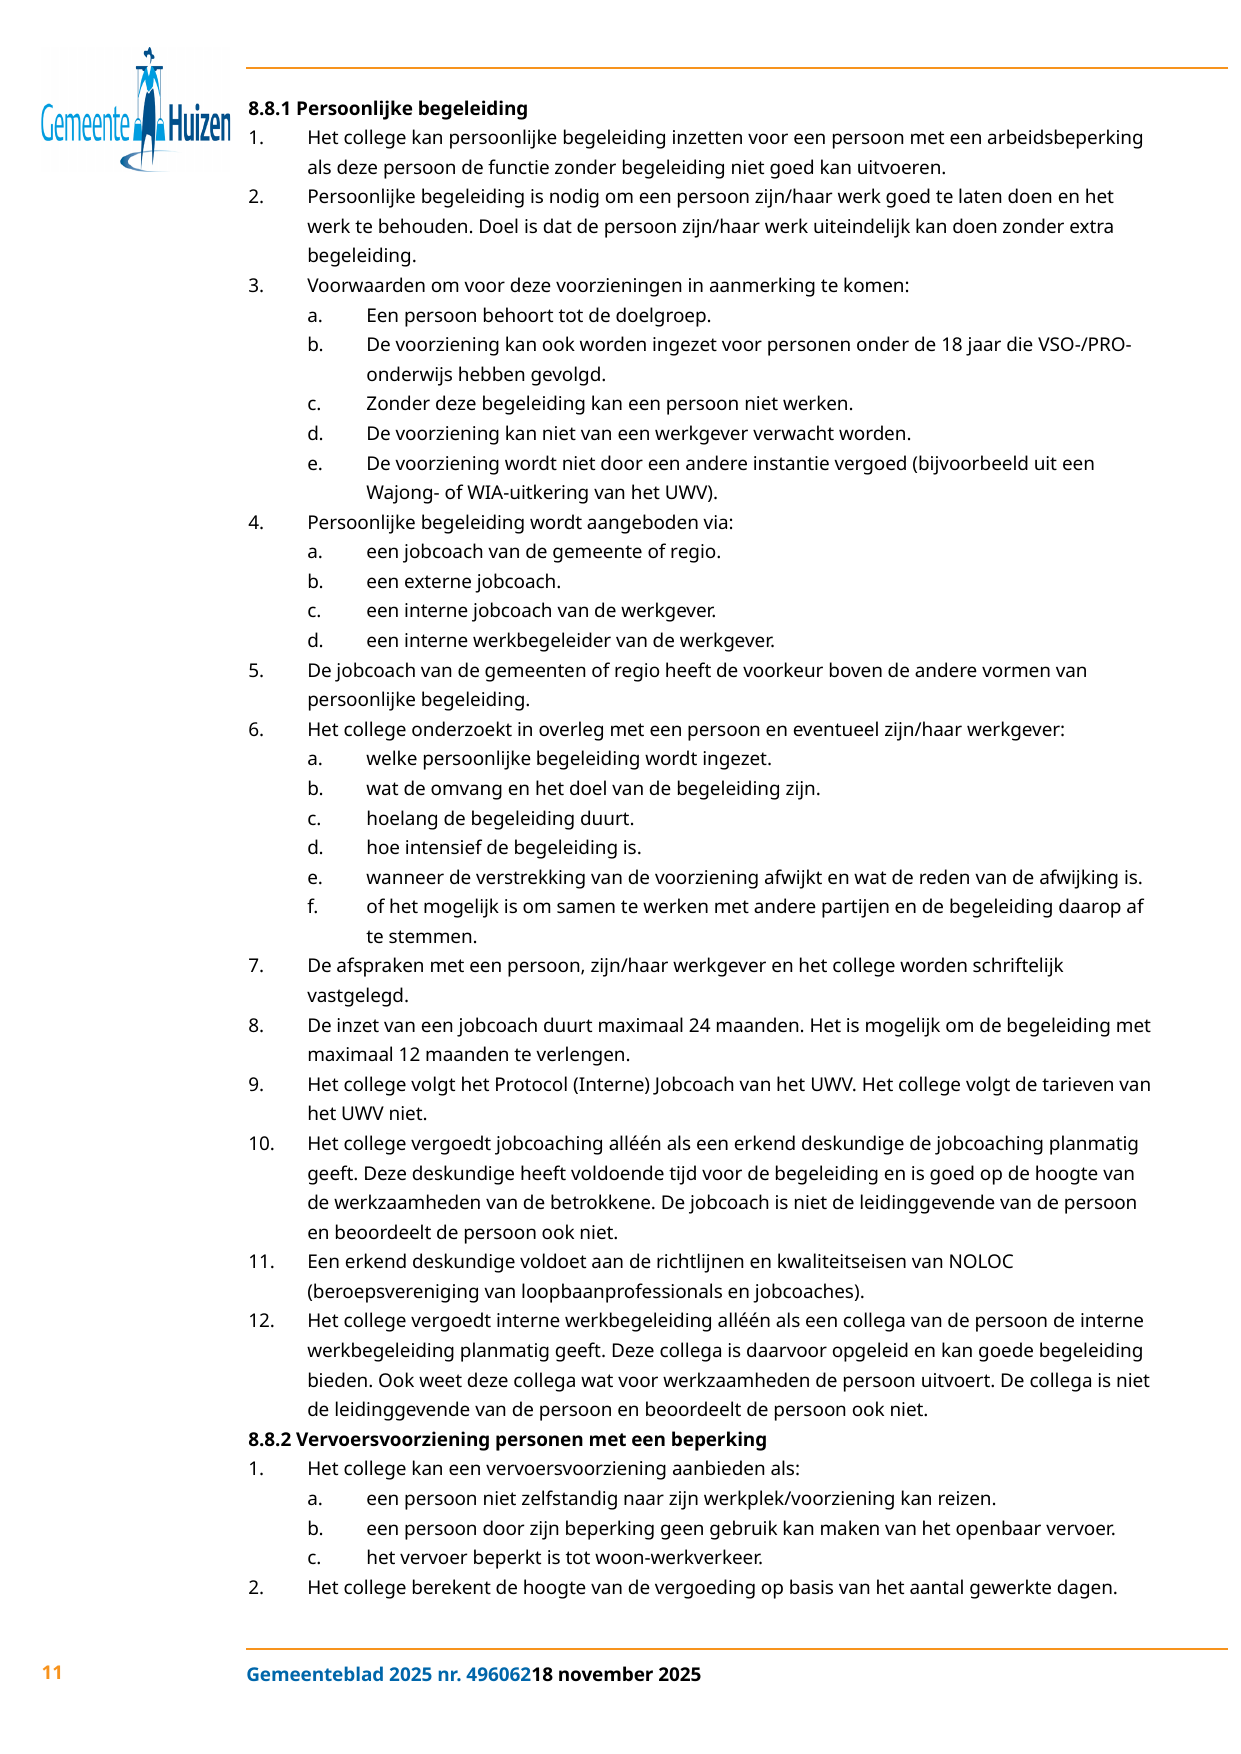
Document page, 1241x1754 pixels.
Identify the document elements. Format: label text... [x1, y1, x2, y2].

list hoe intensief de begeleiding is. [307, 834, 1152, 860]
list De afspraken met een persoon, zijn/haar werkgever en het college worden schriftelijk vastgelegd. [248, 953, 1152, 1008]
list hoelang de begeleiding duurt. [307, 805, 1152, 831]
list De voorziening kan ook worden ingezet voor personen onder de 18 jaar die VSO-/PRO-onderwijs hebben gevolgd. [307, 331, 1152, 387]
text 8.8.2 Vervoersvoorziening personen met een beperking [248, 1426, 1152, 1452]
list De inzet van een jobcoach duurt maximaal 24 maanden. Het is mogelijk om de begeleiding met maximaal 12 maanden te verlengen. [248, 1012, 1152, 1067]
list wanneer de verstrekking van de voorziening afwijkt en wat de reden van de afwijking is. [307, 864, 1152, 890]
list een jobcoach van de gemeente of regio. [307, 538, 1152, 564]
list Persoonlijke begeleiding is nodig om een persoon zijn/haar werk goed te laten doen en het werk te behouden. Doel is dat de persoon zijn/haar werk uiteindelijk kan doen zonder extra begeleiding. [248, 183, 1152, 268]
list Een persoon behoort tot de doelgroep. [307, 302, 1152, 328]
list Persoonlijke begeleiding wordt aangeboden via: [248, 509, 1152, 535]
list een externe jobcoach. [307, 568, 1152, 594]
list een interne jobcoach van de werkgever. [307, 598, 1152, 623]
list wat de omvang en het doel van de begeleiding zijn. [307, 775, 1152, 801]
list Het college onderzoekt in overleg met een persoon en eventueel zijn/haar werkgever: [248, 716, 1152, 742]
list een interne werkbegeleider van de werkgever. [307, 627, 1152, 653]
list De voorziening wordt niet door een andere instantie vergoed (bijvoorbeeld uit een Wajong- of WIA-uitkering van het UWV). [307, 450, 1152, 505]
list of het mogelijk is om samen te werken met andere partijen en de begeleiding daarop af te stemmen. [307, 893, 1152, 949]
list Het college volgt het Protocol (Interne) Jobcoach van het UWV. Het college volgt de tarieven van het UWV niet. [248, 1071, 1152, 1126]
list Het college vergoedt interne werkbegeleiding alléén als een collega van de persoon de interne werkbegeleiding planmatig geeft. Deze collega is daarvoor opgeleid en kan goede begeleiding bieden. Ook weet deze collega wat voor werkzaamheden de persoon uitvoert. De collega is niet de leidinggevende van de persoon en beoordeelt de persoon ook niet. [248, 1308, 1152, 1422]
list het vervoer beperkt is tot woon-werkverkeer. [307, 1544, 1152, 1570]
list Het college vergoedt jobcoaching alléén als een erkend deskundige de jobcoaching planmatig geeft. Deze deskundige heeft voldoende tijd voor de begeleiding en is goed op de hoogte van de werkzaamheden van de betrokkene. De jobcoach is niet de leidinggevende van de persoon en beoordeelt de persoon ook niet. [248, 1130, 1152, 1245]
text 8.8.1 Persoonlijke begeleiding [248, 95, 1152, 121]
list een persoon niet zelfstandig naar zijn werkplek/voorziening kan reizen. [307, 1485, 1152, 1511]
list Het college berekent de hoogte van de vergoeding op basis van het aantal gewerkte dagen. [248, 1574, 1152, 1600]
list De jobcoach van de gemeenten of regio heeft de voorkeur boven de andere vormen van persoonlijke begeleiding. [248, 657, 1152, 712]
list welke persoonlijke begeleiding wordt ingezet. [307, 746, 1152, 771]
list Een erkend deskundige voldoet aan de richtlijnen en kwaliteitseisen van NOLOC (beroepsvereniging van loopbaanprofessionals en jobcoaches). [248, 1248, 1152, 1304]
list De voorziening kan niet van een werkgever verwacht worden. [307, 420, 1152, 446]
list een persoon door zijn beperking geen gebruik kan maken van het openbaar vervoer. [307, 1515, 1152, 1541]
list Het college kan een vervoersvoorziening aanbieden als: [248, 1456, 1152, 1481]
list Voorwaarden om voor deze voorzieningen in aanmerking te komen: [248, 272, 1152, 298]
list Zonder deze begeleiding kan een persoon niet werken. [307, 391, 1152, 416]
picture [41, 47, 231, 172]
list Het college kan persoonlijke begeleiding inzetten voor een persoon met een arbeidsbeperking als deze persoon de functie zonder begeleiding niet goed kan uitvoeren. [248, 124, 1152, 180]
